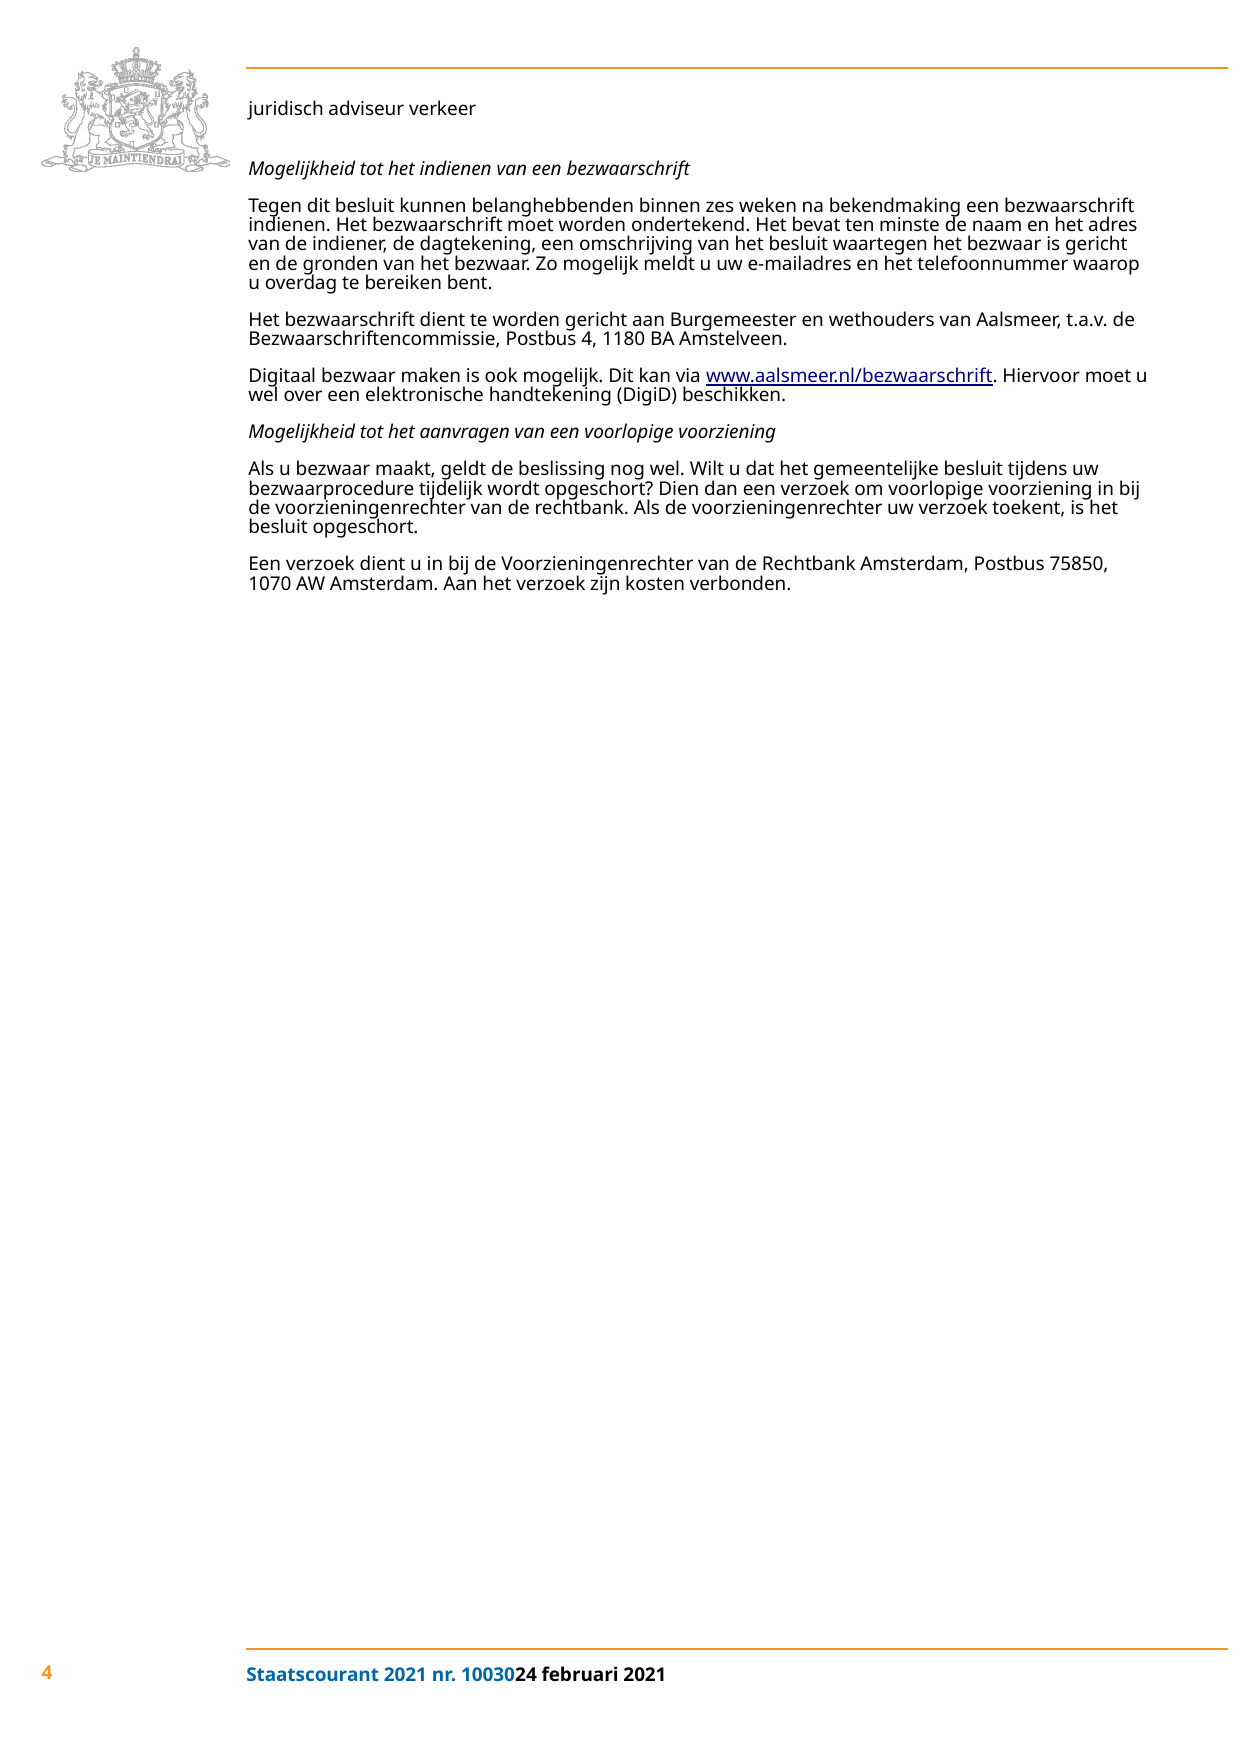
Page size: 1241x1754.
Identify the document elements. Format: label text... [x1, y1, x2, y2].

picture [41, 47, 231, 172]
text Tegen dit besluit kunnen belanghebbenden binnen zes weken na bekendmaking een bezwaarschrift indienen. Het bezwaarschrift moet worden ondertekend. Het bevat ten minste de naam en het adres van de indiener, de dagtekening, een omschrijving van het besluit waartegen het bezwaar is gericht en de gronden van het bezwaar. Zo mogelijk meldt u uw e-mailadres en het telefoonnummer waarop u overdag te bereiken bent. [248, 197, 1152, 293]
text Digitaal bezwaar maken is ook mogelijk. Dit kan via www.aalsmeer.nl/bezwaarschrift. Hiervoor moet u wel over een elektronische handtekening (DigiD) beschikken. [248, 367, 1152, 406]
text Mogelijkheid tot het indienen van een bezwaarschrift [248, 160, 1152, 179]
text Een verzoek dient u in bij de Voorzieningenrechter van de Rechtbank Amsterdam, Postbus 75850, 1070 AW Amsterdam. Aan het verzoek zijn kosten verbonden. [248, 555, 1152, 594]
text juridisch adviseur verkeer [248, 95, 1152, 121]
text Het bezwaarschrift dient te worden gericht aan Burgemeester en wethouders van Aalsmeer, t.a.v. de Bezwaarschriftencommissie, Postbus 4, 1180 BA Amstelveen. [248, 311, 1152, 349]
text Mogelijkheid tot het aanvragen van een voorlopige voorziening [248, 423, 1152, 443]
text Als u bezwaar maakt, geldt de beslissing nog wel. Wilt u dat het gemeentelijke besluit tijdens uw bezwaarprocedure tijdelijk wordt opgeschort? Dien dan een verzoek om voorlopige voorziening in bij de voorzieningenrechter van de rechtbank. Als de voorzieningenrechter uw verzoek toekent, is het besluit opgeschort. [248, 460, 1152, 537]
